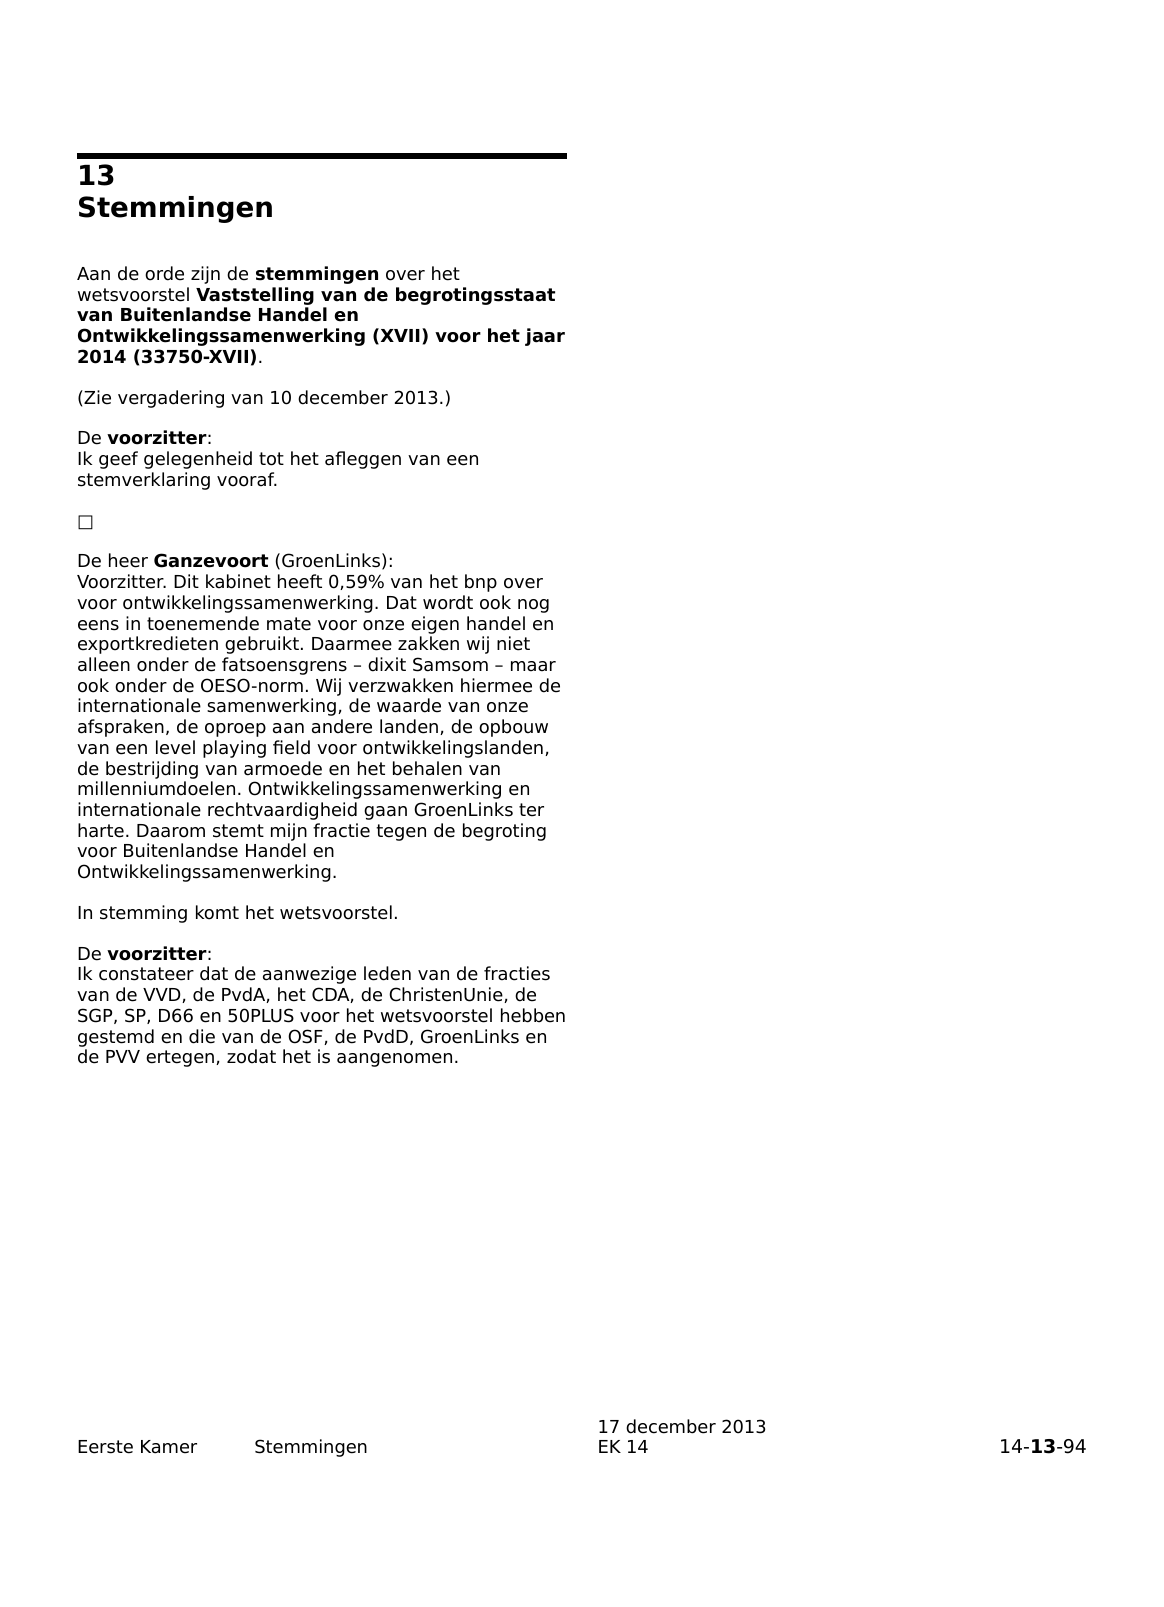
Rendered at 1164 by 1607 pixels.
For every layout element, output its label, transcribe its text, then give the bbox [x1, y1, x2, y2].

text In stemming komt het wetsvoorstel. [77, 903, 567, 923]
text De voorzitter: [77, 428, 567, 449]
text Voorzitter. Dit kabinet heeft 0,59% van het bnp over voor ontwikkelingssamenwerking. Dat wordt ook nog eens in toenemende mate voor onze eigen handel en exportkredieten gebruikt. Daarmee zakken wij niet alleen onder de fatsoensgrens – dixit Samsom – maar ook onder de OESO-norm. Wij verzwakken hiermee de internationale samenwerking, de waarde van onze afspraken, de oproep aan andere landen, de opbouw van een level playing field voor ontwikkelingslanden, de bestrijding van armoede en het behalen van millenniumdoelen. Ontwikkelingssamenwerking en internationale rechtvaardigheid gaan GroenLinks ter harte. Daarom stemt mijn fractie tegen de begroting voor Buitenlandse Handel en Ontwikkelingssamenwerking. [77, 572, 567, 883]
text Ik geef gelegenheid tot het afleggen van een stemverklaring vooraf. [77, 449, 567, 490]
text □ [77, 510, 567, 531]
title 13 Stemmingen [77, 159, 567, 224]
text (Zie vergadering van 10 december 2013.) [77, 387, 567, 408]
text Aan de orde zijn de stemmingen over het wetsvoorstel Vaststelling van de begrotingsstaat van Buitenlandse Handel en Ontwikkelingssamenwerking (XVII) voor het jaar 2014 (33750-XVII). [77, 264, 567, 367]
text De voorzitter: [77, 943, 567, 964]
text Ik constateer dat de aanwezige leden van de fracties van de VVD, de PvdA, het CDA, de ChristenUnie, de SGP, SP, D66 en 50PLUS voor het wetsvoorstel hebben gestemd en die van de OSF, de PvdD, GroenLinks en de PVV ertegen, zodat het is aangenomen. [77, 964, 567, 1068]
text De heer Ganzevoort (GroenLinks): [77, 551, 567, 572]
